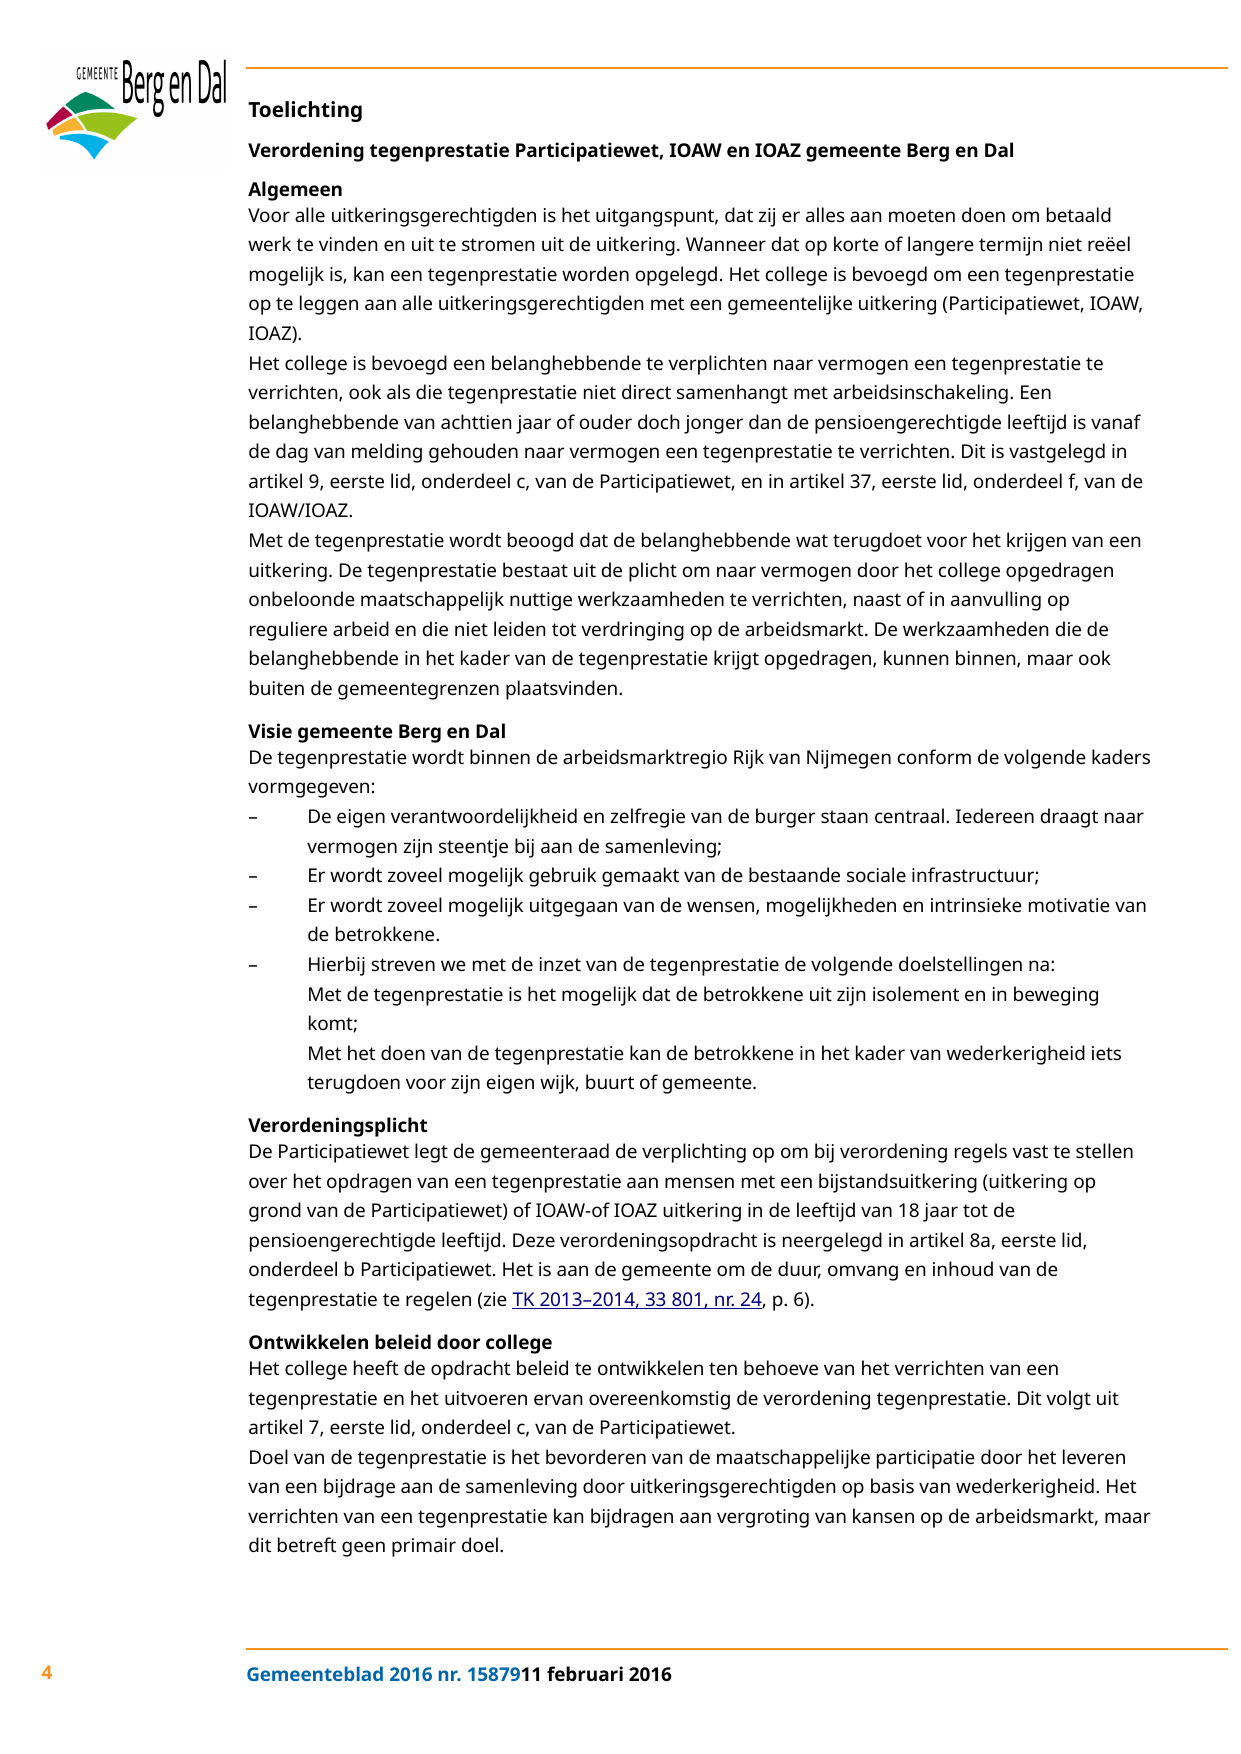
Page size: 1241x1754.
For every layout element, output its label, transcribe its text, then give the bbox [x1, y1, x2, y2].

list De eigen verantwoordelijkheid en zelfregie van de burger staan centraal. Iedereen draagt naar vermogen zijn steentje bij aan de samenleving; [248, 803, 1152, 858]
text Het college heeft de opdracht beleid te ontwikkelen ten behoeve van het verrichten van een tegenprestatie en het uitvoeren ervan overeenkomstig de verordening tegenprestatie. Dit volgt uit artikel 7, eerste lid, onderdeel c, van de Participatiewet. [248, 1355, 1152, 1440]
text Het college is bevoegd een belanghebbende te verplichten naar vermogen een tegenprestatie te verrichten, ook als die tegenprestatie niet direct samenhangt met arbeidsinschakeling. Een belanghebbende van achttien jaar of ouder doch jonger dan de pensioengerechtigde leeftijd is vanaf de dag van melding gehouden naar vermogen een tegenprestatie te verrichten. Dit is vastgelegd in artikel 9, eerste lid, onderdeel c, van de Participatiewet, en in artikel 37, eerste lid, onderdeel f, van de IOAW/IOAZ. [248, 350, 1152, 523]
text Algemeen [248, 176, 1152, 202]
text Verordening tegenprestatie Participatiewet, IOAW en IOAZ gemeente Berg en Dal [248, 137, 1152, 163]
text Voor alle uitkeringsgerechtigden is het uitgangspunt, dat zij er alles aan moeten doen om betaald werk te vinden en uit te stromen uit de uitkering. Wanneer dat op korte of langere termijn niet reëel mogelijk is, kan een tegenprestatie worden opgelegd. Het college is bevoegd om een tegenprestatie op te leggen aan alle uitkeringsgerechtigden met een gemeentelijke uitkering (Participatiewet, IOAW, IOAZ). [248, 202, 1152, 346]
text De Participatiewet legt de gemeenteraad de verplichting op om bij verordening regels vast te stellen over het opdragen van een tegenprestatie aan mensen met een bijstandsuitkering (uitkering op grond van de Participatiewet) of IOAW-of IOAZ uitkering in de leeftijd van 18 jaar tot de pensioengerechtigde leeftijd. Deze verordeningsopdracht is neergelegd in artikel 8a, eerste lid, onderdeel b Participatiewet. Het is aan de gemeente om de duur, omvang en inhoud van de tegenprestatie te regelen (zie TK 2013–2014, 33 801, nr. 24, p. 6). [248, 1138, 1152, 1312]
text Toelichting [248, 95, 1152, 123]
text Doel van de tegenprestatie is het bevorderen van de maatschappelijke participatie door het leveren van een bijdrage aan de samenleving door uitkeringsgerechtigden op basis van wederkerigheid. Het verrichten van een tegenprestatie kan bijdragen aan vergroting van kansen op de arbeidsmarkt, maar dit betreft geen primair doel. [248, 1444, 1152, 1558]
picture [41, 47, 231, 172]
list Er wordt zoveel mogelijk uitgegaan van de wensen, mogelijkheden en intrinsieke motivatie van de betrokkene. [248, 892, 1152, 947]
text De tegenprestatie wordt binnen de arbeidsmarktregio Rijk van Nijmegen conform de volgende kaders vormgegeven: [248, 744, 1152, 799]
list Er wordt zoveel mogelijk gebruik gemaakt van de bestaande sociale infrastructuur; [248, 862, 1152, 888]
list Hierbij streven we met de inzet van de tegenprestatie de volgende doelstellingen na: [248, 951, 1152, 977]
list Met het doen van de tegenprestatie kan de betrokkene in het kader van wederkerigheid iets terugdoen voor zijn eigen wijk, buurt of gemeente. [248, 1040, 1152, 1095]
text Visie gemeente Berg en Dal [248, 718, 1152, 744]
list Met de tegenprestatie is het mogelijk dat de betrokkene uit zijn isolement en in beweging komt; [248, 981, 1152, 1036]
text Verordeningsplicht [248, 1113, 1152, 1138]
text Ontwikkelen beleid door college [248, 1329, 1152, 1355]
text Met de tegenprestatie wordt beoogd dat de belanghebbende wat terugdoet voor het krijgen van een uitkering. De tegenprestatie bestaat uit de plicht om naar vermogen door het college opgedragen onbeloonde maatschappelijk nuttige werkzaamheden te verrichten, naast of in aanvulling op reguliere arbeid en die niet leiden tot verdringing op de arbeidsmarkt. De werkzaamheden die de belanghebbende in het kader van de tegenprestatie krijgt opgedragen, kunnen binnen, maar ook buiten de gemeentegrenzen plaatsvinden. [248, 527, 1152, 701]
